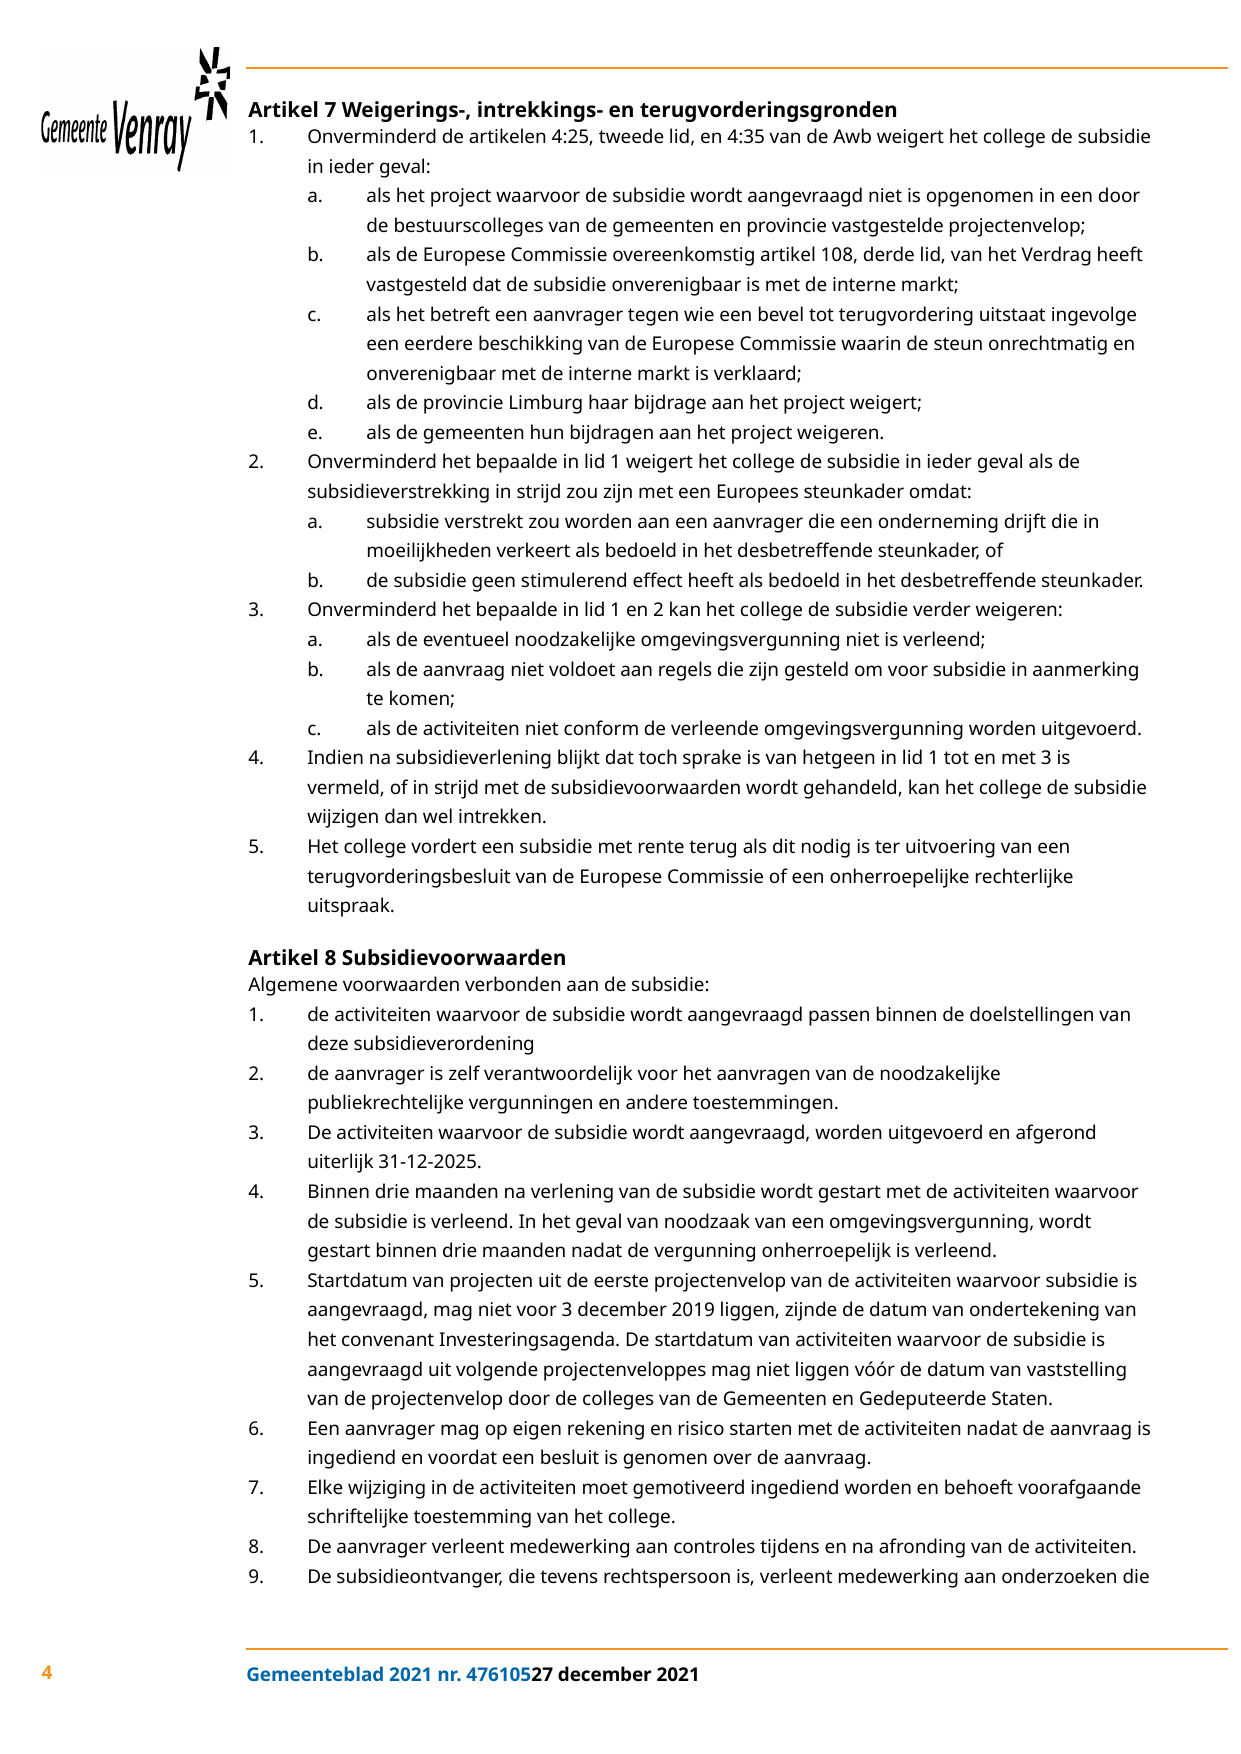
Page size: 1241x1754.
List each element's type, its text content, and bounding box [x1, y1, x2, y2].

list als de Europese Commissie overeenkomstig artikel 108, derde lid, van het Verdrag heeft vastgesteld dat de subsidie onverenigbaar is met de interne markt; [307, 242, 1152, 297]
list de activiteiten waarvoor de subsidie wordt aangevraagd passen binnen de doelstellingen van deze subsidieverordening [248, 1001, 1152, 1056]
list De activiteiten waarvoor de subsidie wordt aangevraagd, worden uitgevoerd en afgerond uiterlijk 31-12-2025. [248, 1119, 1152, 1174]
picture [41, 47, 231, 172]
list als de provincie Limburg haar bijdrage aan het project weigert; [307, 389, 1152, 415]
list Binnen drie maanden na verlening van de subsidie wordt gestart met de activiteiten waarvoor de subsidie is verleend. In het geval van noodzaak van een omgevingsvergunning, wordt gestart binnen drie maanden nadat de vergunning onherroepelijk is verleend. [248, 1178, 1152, 1263]
list De aanvrager verleent medewerking aan controles tijdens en na afronding van de activiteiten. [248, 1533, 1152, 1559]
list als het project waarvoor de subsidie wordt aangevraagd niet is opgenomen in een door de bestuurscolleges van de gemeenten en provincie vastgestelde projectenvelop; [307, 182, 1152, 238]
list de subsidie geen stimulerend effect heeft als bedoeld in het desbetreffende steunkader. [307, 567, 1152, 593]
list Indien na subsidieverlening blijkt dat toch sprake is van hetgeen in lid 1 tot en met 3 is vermeld, of in strijd met de subsidievoorwaarden wordt gehandeld, kan het college de subsidie wijzigen dan wel intrekken. [248, 744, 1152, 829]
list als de eventueel noodzakelijke omgevingsvergunning niet is verleend; [307, 626, 1152, 652]
text Artikel 7 Weigerings-, intrekkings- en terugvorderingsgronden [248, 95, 1152, 123]
text Artikel 8 Subsidievoorwaarden [248, 943, 1152, 971]
list als de activiteiten niet conform de verleende omgevingsvergunning worden uitgevoerd. [307, 715, 1152, 741]
list Onverminderd de artikelen 4:25, tweede lid, en 4:35 van de Awb weigert het college de subsidie in ieder geval: [248, 123, 1152, 178]
list De subsidieontvanger, die tevens rechtspersoon is, verleent medewerking aan onderzoeken die [248, 1563, 1152, 1589]
list subsidie verstrekt zou worden aan een aanvrager die een onderneming drijft die in moeilijkheden verkeert als bedoeld in het desbetreffende steunkader, of [307, 508, 1152, 563]
list Startdatum van projecten uit de eerste projectenvelop van de activiteiten waarvoor subsidie is aangevraagd, mag niet voor 3 december 2019 liggen, zijnde de datum van ondertekening van het convenant Investeringsagenda. De startdatum van activiteiten waarvoor de subsidie is aangevraagd uit volgende projectenveloppes mag niet liggen vóór de datum van vaststelling van de projectenvelop door de colleges van de Gemeenten en Gedeputeerde Staten. [248, 1267, 1152, 1411]
list Elke wijziging in de activiteiten moet gemotiveerd ingediend worden en behoeft voorafgaande schriftelijke toestemming van het college. [248, 1474, 1152, 1529]
text Algemene voorwaarden verbonden aan de subsidie: [248, 971, 1152, 997]
list Onverminderd het bepaalde in lid 1 en 2 kan het college de subsidie verder weigeren: [248, 597, 1152, 622]
list als het betreft een aanvrager tegen wie een bevel tot terugvordering uitstaat ingevolge een eerdere beschikking van de Europese Commissie waarin de steun onrechtmatig en onverenigbaar met de interne markt is verklaard; [307, 301, 1152, 386]
list Onverminderd het bepaalde in lid 1 weigert het college de subsidie in ieder geval als de subsidieverstrekking in strijd zou zijn met een Europees steunkader omdat: [248, 449, 1152, 504]
list Een aanvrager mag op eigen rekening en risico starten met de activiteiten nadat de aanvraag is ingediend en voordat een besluit is genomen over de aanvraag. [248, 1415, 1152, 1470]
list de aanvrager is zelf verantwoordelijk voor het aanvragen van de noodzakelijke publiekrechtelijke vergunningen en andere toestemmingen. [248, 1060, 1152, 1115]
list als de gemeenten hun bijdragen aan het project weigeren. [307, 419, 1152, 445]
list als de aanvraag niet voldoet aan regels die zijn gesteld om voor subsidie in aanmerking te komen; [307, 656, 1152, 711]
list Het college vordert een subsidie met rente terug als dit nodig is ter uitvoering van een terugvorderingsbesluit van de Europese Commissie of een onherroepelijke rechterlijke uitspraak. [248, 833, 1152, 918]
